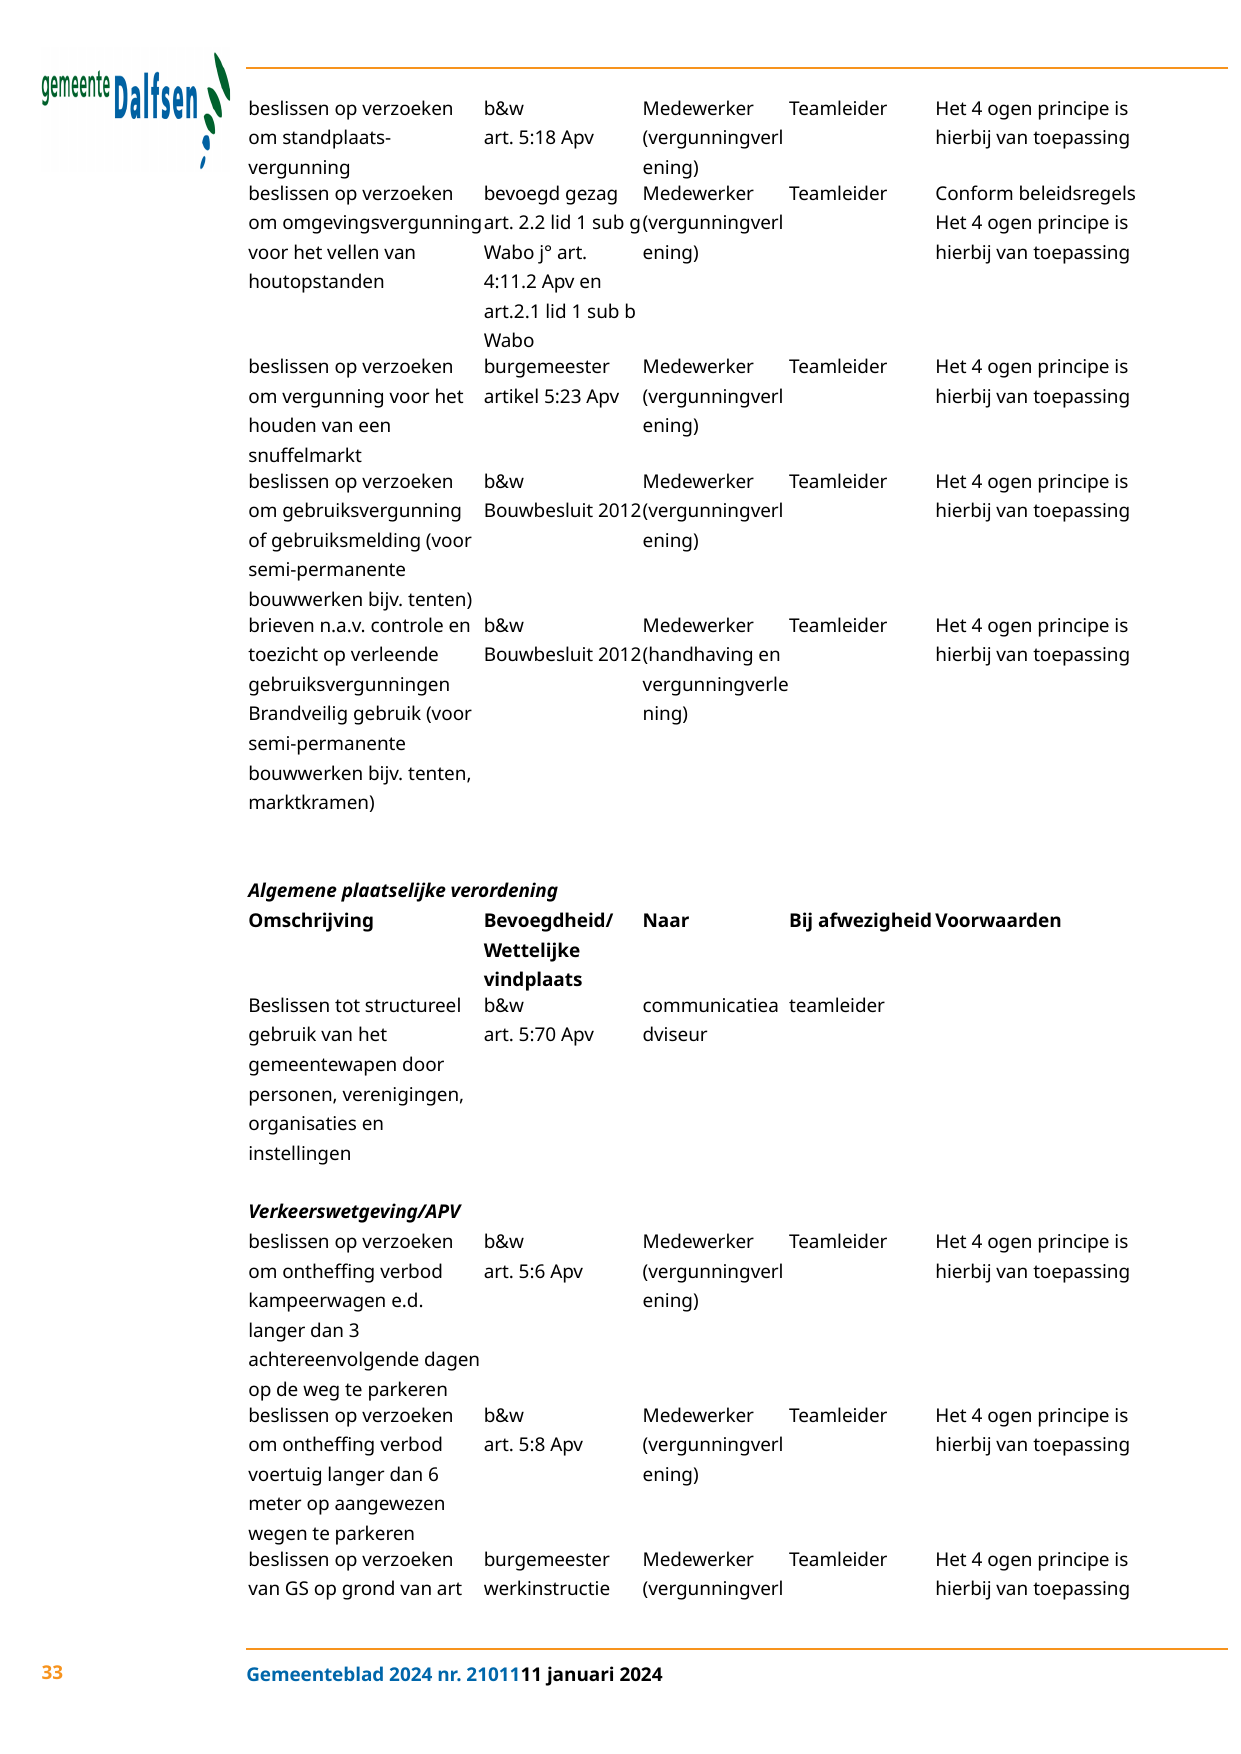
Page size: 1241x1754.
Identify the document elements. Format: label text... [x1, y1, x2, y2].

table_cell [935, 992, 1152, 1166]
table_cell Het 4 ogen principe is hierbij van toepassing [935, 1546, 1152, 1601]
table_cell brieven n.a.v. controle en toezicht op verleende gebruiksvergunningen Brandveilig gebruik (voor semi-permanente bouwwerken bijv. tenten, marktkramen) [248, 612, 483, 815]
table_cell burgemeester artikel 5:23 Apv [484, 353, 642, 468]
table_header Medewerker (vergunningverlening) [643, 1228, 789, 1402]
table_cell beslissen op verzoeken om gebruiksvergunning of gebruiksmelding (voor semi-permanente bouwwerken bijv. tenten) [248, 468, 483, 612]
table_cell beslissen op verzoeken om standplaats-vergunning [248, 95, 483, 180]
table_cell Conform beleidsregels Het 4 ogen principe is hierbij van toepassing [935, 180, 1152, 353]
table_header Het 4 ogen principe is hierbij van toepassing [935, 1228, 1152, 1402]
table_cell Het 4 ogen principe is hierbij van toepassing [935, 612, 1152, 815]
table_cell Medewerker (vergunningverl [643, 1546, 789, 1601]
table_cell communicatieadviseur [643, 992, 789, 1166]
table_cell Teamleider [789, 180, 935, 353]
picture [41, 47, 231, 172]
table_cell Medewerker (handhaving en vergunningverlening) [643, 612, 789, 815]
table_cell bevoegd gezag art. 2.2 lid 1 sub g Wabo j° art. 4:11.2 Apv en art.2.1 lid 1 sub b Wabo [484, 180, 642, 353]
table_cell Teamleider [789, 353, 935, 468]
table_cell Het 4 ogen principe is hierbij van toepassing [935, 1402, 1152, 1546]
table_cell Teamleider [789, 468, 935, 612]
table_cell beslissen op verzoeken om vergunning voor het houden van een snuffelmarkt [248, 353, 483, 468]
table_header Omschrijving [248, 907, 483, 992]
table_header b&w art. 5:6 Apv [484, 1228, 642, 1402]
text Verkeerswetgeving/APV [248, 1198, 1152, 1224]
table_cell Teamleider [789, 1402, 935, 1546]
table_cell Het 4 ogen principe is hierbij van toepassing [935, 468, 1152, 612]
table_cell b&w Bouwbesluit 2012 [484, 468, 642, 612]
table_cell Medewerker (vergunningverlening) [643, 468, 789, 612]
table_header Naar [643, 907, 789, 992]
table_cell Teamleider [789, 612, 935, 815]
table_cell beslissen op verzoeken van GS op grond van art [248, 1546, 483, 1601]
table_cell Het 4 ogen principe is hierbij van toepassing [935, 95, 1152, 180]
table_cell Medewerker (vergunningverlening) [643, 95, 789, 180]
table_cell b&w art. 5:70 Apv [484, 992, 642, 1166]
text Algemene plaatselijke verordening [248, 877, 1152, 903]
table_cell Medewerker (vergunningverlening) [643, 353, 789, 468]
table_cell Het 4 ogen principe is hierbij van toepassing [935, 353, 1152, 468]
table_cell beslissen op verzoeken om omgevingsvergunning voor het vellen van houtopstanden [248, 180, 483, 353]
table_cell b&w art. 5:18 Apv [484, 95, 642, 180]
table_header Bij afwezigheid [789, 907, 935, 992]
table_cell Teamleider [789, 95, 935, 180]
table_cell teamleider [789, 992, 935, 1166]
table_cell Medewerker (vergunningverlening) [643, 180, 789, 353]
table_header Bevoegdheid/Wettelijke vindplaats [484, 907, 642, 992]
table_header beslissen op verzoeken om ontheffing verbod kampeerwagen e.d. langer dan 3 achtereenvolgende dagen op de weg te parkeren [248, 1228, 483, 1402]
table_cell burgemeester werkinstructie [484, 1546, 642, 1601]
table_cell b&w art. 5:8 Apv [484, 1402, 642, 1546]
table_cell beslissen op verzoeken om ontheffing verbod voertuig langer dan 6 meter op aangewezen wegen te parkeren [248, 1402, 483, 1546]
table_cell Medewerker (vergunningverlening) [643, 1402, 789, 1546]
table_cell b&w Bouwbesluit 2012 [484, 612, 642, 815]
table_cell Beslissen tot structureel gebruik van het gemeentewapen door personen, verenigingen, organisaties en instellingen [248, 992, 483, 1166]
table_cell Teamleider [789, 1546, 935, 1601]
table_header Teamleider [789, 1228, 935, 1402]
table_header Voorwaarden [935, 907, 1152, 992]
